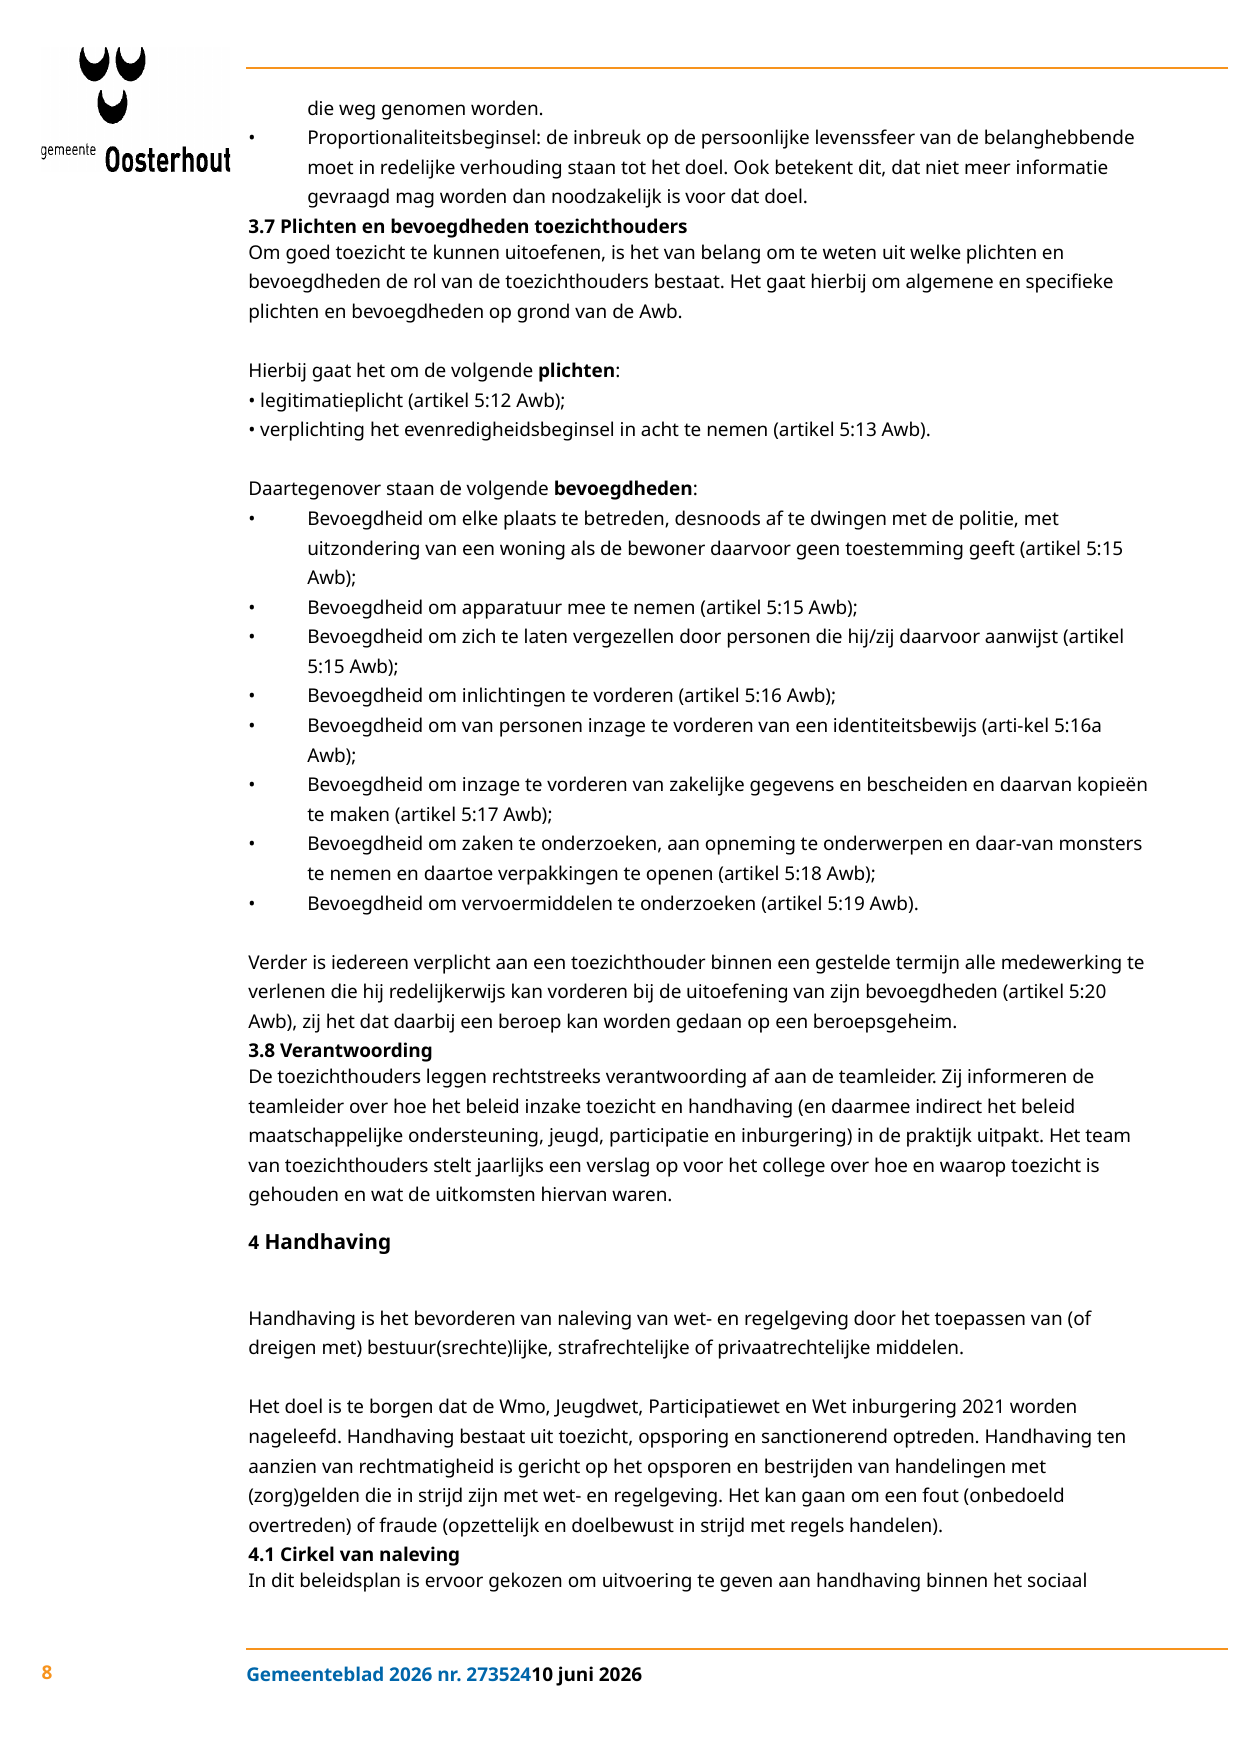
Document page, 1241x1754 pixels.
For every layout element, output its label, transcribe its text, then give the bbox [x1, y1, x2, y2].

list Bevoegdheid om vervoermiddelen te onderzoeken (artikel 5:19 Awb). [248, 890, 1152, 915]
list Bevoegdheid om apparatuur mee te nemen (artikel 5:15 Awb); [248, 594, 1152, 619]
text Handhaving is het bevorderen van naleving van wet- en regelgeving door het toepassen van (of dreigen met) bestuur(srechte)lijke, strafrechtelijke of privaatrechtelijke middelen. [248, 1305, 1152, 1360]
text De toezichthouders leggen rechtstreeks verantwoording af aan de teamleider. Zij informeren de teamleider over hoe het beleid inzake toezicht en handhaving (en daarmee indirect het beleid maatschappelijke ondersteuning, jeugd, participatie en inburgering) in de praktijk uitpakt. Het team van toezichthouders stelt jaarlijks een verslag op voor het college over hoe en waarop toezicht is gehouden en wat de uitkomsten hiervan waren. [248, 1063, 1152, 1207]
text • legitimatieplicht (artikel 5:12 Awb); [248, 387, 1152, 412]
text • verplichting het evenredigheidsbeginsel in acht te nemen (artikel 5:13 Awb). [248, 416, 1152, 442]
picture [41, 47, 231, 172]
list Bevoegdheid om zich te laten vergezellen door personen die hij/zij daarvoor aanwijst (artikel 5:15 Awb); [248, 623, 1152, 679]
text Hierbij gaat het om de volgende plichten: [248, 357, 1152, 383]
text Om goed toezicht te kunnen uitoefenen, is het van belang om te weten uit welke plichten en bevoegdheden de rol van de toezichthouders bestaat. Het gaat hierbij om algemene en specifieke plichten en bevoegdheden op grond van de Awb. [248, 239, 1152, 324]
text Verder is iedereen verplicht aan een toezichthouder binnen een gestelde termijn alle medewerking te verlenen die hij redelijkerwijs kan vorderen bij de uitoefening van zijn bevoegdheden (artikel 5:20 Awb), zij het dat daarbij een beroep kan worden gedaan op een beroepsgeheim. [248, 949, 1152, 1034]
list Proportionaliteitsbeginsel: de inbreuk op de persoonlijke levenssfeer van de belanghebbende moet in redelijke verhouding staan tot het doel. Ook betekent dit, dat niet meer informatie gevraagd mag worden dan noodzakelijk is voor dat doel. [248, 124, 1152, 209]
list Bevoegdheid om inzage te vorderen van zakelijke gegevens en bescheiden en daarvan kopieën te maken (artikel 5:17 Awb); [248, 771, 1152, 827]
text In dit beleidsplan is ervoor gekozen om uitvoering te geven aan handhaving binnen het sociaal [248, 1567, 1152, 1593]
text 4 Handhaving [248, 1227, 1152, 1256]
text 4.1 Cirkel van naleving [248, 1542, 1152, 1567]
text Daartegenover staan de volgende bevoegdheden: [248, 476, 1152, 501]
list Bevoegdheid om zaken te onderzoeken, aan opneming te onderwerpen en daar-van monsters te nemen en daartoe verpakkingen te openen (artikel 5:18 Awb); [248, 831, 1152, 886]
text 3.8 Verantwoording [248, 1038, 1152, 1063]
list Bevoegdheid om van personen inzage te vorderen van een identiteitsbewijs (arti-kel 5:16a Awb); [248, 712, 1152, 767]
list Bevoegdheid om elke plaats te betreden, desnoods af te dwingen met de politie, met uitzondering van een woning als de bewoner daarvoor geen toestemming geeft (artikel 5:15 Awb); [248, 505, 1152, 590]
list Bevoegdheid om inlichtingen te vorderen (artikel 5:16 Awb); [248, 683, 1152, 708]
text 3.7 Plichten en bevoegdheden toezichthouders [248, 213, 1152, 239]
text Het doel is te borgen dat de Wmo, Jeugdwet, Participatiewet en Wet inburgering 2021 worden nageleefd. Handhaving bestaat uit toezicht, opsporing en sanctionerend optreden. Handhaving ten aanzien van rechtmatigheid is gericht op het opsporen en bestrijden van handelingen met (zorg)gelden die in strijd zijn met wet- en regelgeving. Het kan gaan om een fout (onbedoeld overtreden) of fraude (opzettelijk en doelbewust in strijd met regels handelen). [248, 1394, 1152, 1538]
list die weg genomen worden. [248, 95, 1152, 121]
